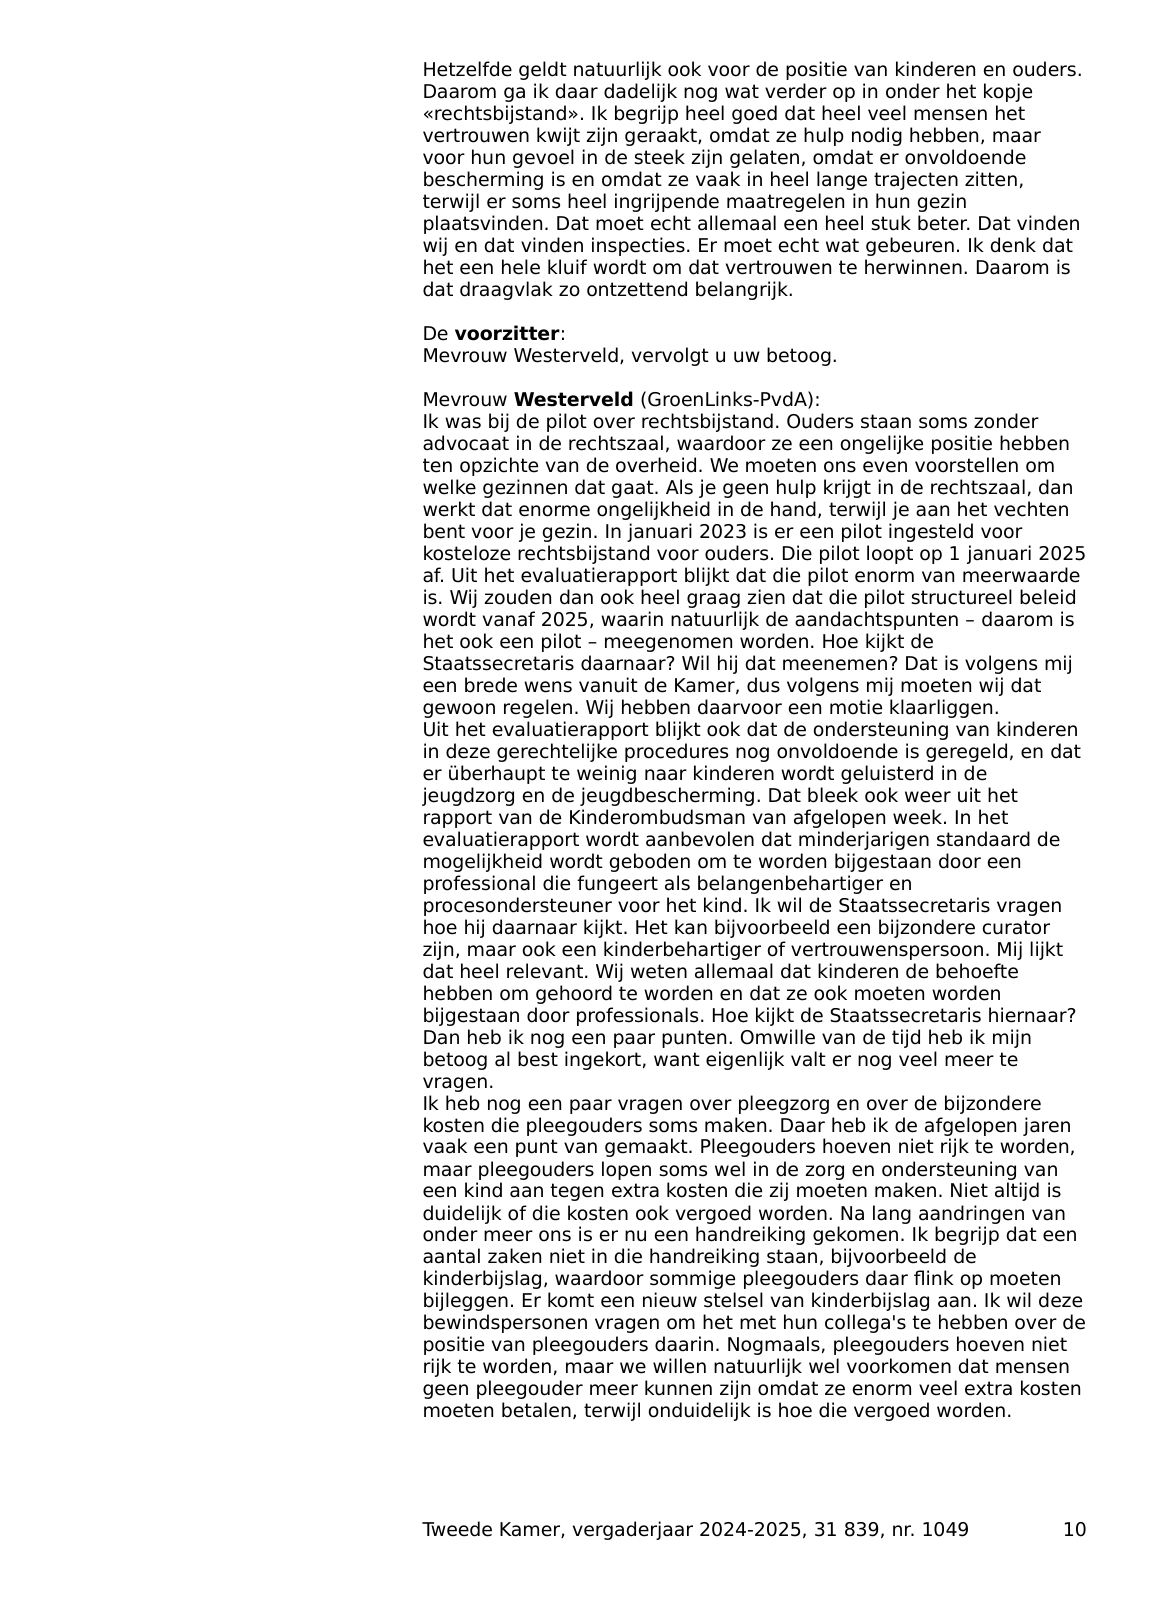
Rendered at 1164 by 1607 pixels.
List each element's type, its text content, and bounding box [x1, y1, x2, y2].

text Mevrouw Westerveld (GroenLinks-PvdA): [422, 389, 1087, 411]
text Ik was bij de pilot over rechtsbijstand. Ouders staan soms zonder advocaat in de rechtszaal, waardoor ze een ongelijke positie hebben ten opzichte van de overheid. We moeten ons even voorstellen om welke gezinnen dat gaat. Als je geen hulp krijgt in de rechtszaal, dan werkt dat enorme ongelijkheid in de hand, terwijl je aan het vechten bent voor je gezin. In januari 2023 is er een pilot ingesteld voor kosteloze rechtsbijstand voor ouders. Die pilot loopt op 1 januari 2025 af. Uit het evaluatierapport blijkt dat die pilot enorm van meerwaarde is. Wij zouden dan ook heel graag zien dat die pilot structureel beleid wordt vanaf 2025, waarin natuurlijk de aandachtspunten – daarom is het ook een pilot – meegenomen worden. Hoe kijkt de Staatssecretaris daarnaar? Wil hij dat meenemen? Dat is volgens mij een brede wens vanuit de Kamer, dus volgens mij moeten wij dat gewoon regelen. Wij hebben daarvoor een motie klaarliggen. [422, 411, 1087, 719]
text Dan heb ik nog een paar punten. Omwille van de tijd heb ik mijn betoog al best ingekort, want eigenlijk valt er nog veel meer te vragen. [422, 1027, 1087, 1092]
text Ik heb nog een paar vragen over pleegzorg en over de bijzondere kosten die pleegouders soms maken. Daar heb ik de afgelopen jaren vaak een punt van gemaakt. Pleegouders hoeven niet rijk te worden, maar pleegouders lopen soms wel in de zorg en ondersteuning van een kind aan tegen extra kosten die zij moeten maken. Niet altijd is duidelijk of die kosten ook vergoed worden. Na lang aandringen van onder meer ons is er nu een handreiking gekomen. Ik begrijp dat een aantal zaken niet in die handreiking staan, bijvoorbeeld de kinderbijslag, waardoor sommige pleegouders daar flink op moeten bijleggen. Er komt een nieuw stelsel van kinderbijslag aan. Ik wil deze bewindspersonen vragen om het met hun collega's te hebben over de positie van pleegouders daarin. Nogmaals, pleegouders hoeven niet rijk te worden, maar we willen natuurlijk wel voorkomen dat mensen geen pleegouder meer kunnen zijn omdat ze enorm veel extra kosten moeten betalen, terwijl onduidelijk is hoe die vergoed worden. [422, 1092, 1087, 1422]
text Uit het evaluatierapport blijkt ook dat de ondersteuning van kinderen in deze gerechtelijke procedures nog onvoldoende is geregeld, en dat er überhaupt te weinig naar kinderen wordt geluisterd in de jeugdzorg en de jeugdbescherming. Dat bleek ook weer uit het rapport van de Kinderombudsman van afgelopen week. In het evaluatierapport wordt aanbevolen dat minderjarigen standaard de mogelijkheid wordt geboden om te worden bijgestaan door een professional die fungeert als belangenbehartiger en procesondersteuner voor het kind. Ik wil de Staatssecretaris vragen hoe hij daarnaar kijkt. Het kan bijvoorbeeld een bijzondere curator zijn, maar ook een kinderbehartiger of vertrouwenspersoon. Mij lijkt dat heel relevant. Wij weten allemaal dat kinderen de behoefte hebben om gehoord te worden en dat ze ook moeten worden bijgestaan door professionals. Hoe kijkt de Staatssecretaris hiernaar? [422, 719, 1087, 1027]
text Mevrouw Westerveld, vervolgt u uw betoog. [422, 345, 1087, 367]
text Hetzelfde geldt natuurlijk ook voor de positie van kinderen en ouders. Daarom ga ik daar dadelijk nog wat verder op in onder het kopje «rechtsbijstand». Ik begrijp heel goed dat heel veel mensen het vertrouwen kwijt zijn geraakt, omdat ze hulp nodig hebben, maar voor hun gevoel in de steek zijn gelaten, omdat er onvoldoende bescherming is en omdat ze vaak in heel lange trajecten zitten, terwijl er soms heel ingrijpende maatregelen in hun gezin plaatsvinden. Dat moet echt allemaal een heel stuk beter. Dat vinden wij en dat vinden inspecties. Er moet echt wat gebeuren. Ik denk dat het een hele kluif wordt om dat vertrouwen te herwinnen. Daarom is dat draagvlak zo ontzettend belangrijk. [422, 59, 1087, 301]
text De voorzitter: [422, 323, 1087, 345]
